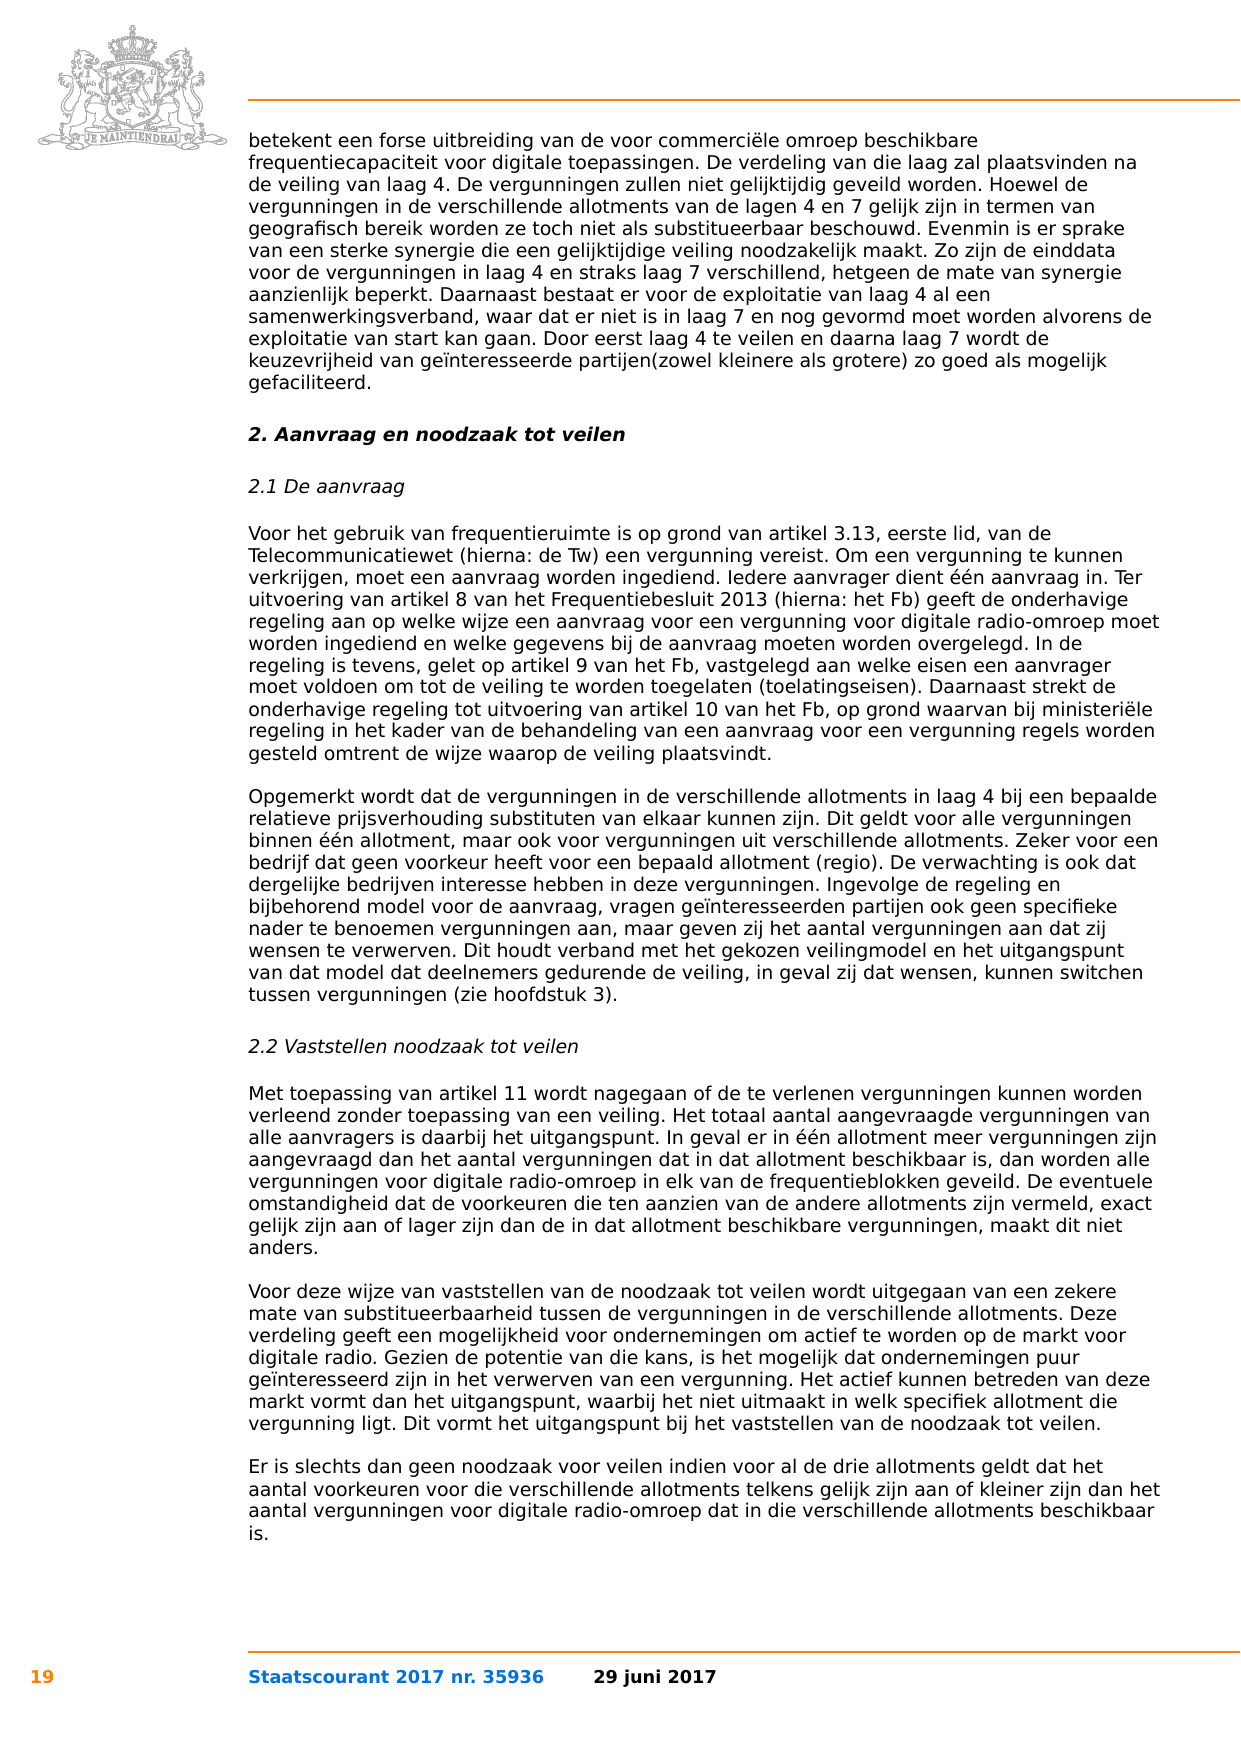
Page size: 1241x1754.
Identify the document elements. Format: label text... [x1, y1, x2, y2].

text betekent een forse uitbreiding van de voor commerciële omroep beschikbare frequentiecapaciteit voor digitale toepassingen. De verdeling van die laag zal plaatsvinden na de veiling van laag 4. De vergunningen zullen niet gelijktijdig geveild worden. Hoewel de vergunningen in de verschillende allotments van de lagen 4 en 7 gelijk zijn in termen van geografisch bereik worden ze toch niet als substitueerbaar beschouwd. Evenmin is er sprake van een sterke synergie die een gelijktijdige veiling noodzakelijk maakt. Zo zijn de einddata voor de vergunningen in laag 4 en straks laag 7 verschillend, hetgeen de mate van synergie aanzienlijk beperkt. Daarnaast bestaat er voor de exploitatie van laag 4 al een samenwerkingsverband, waar dat er niet is in laag 7 en nog gevormd moet worden alvorens de exploitatie van start kan gaan. Door eerst laag 4 te veilen en daarna laag 7 wordt de keuzevrijheid van geïnteresseerde partijen(zowel kleinere als grotere) zo goed als mogelijk gefaciliteerd. [248, 130, 1163, 394]
text Met toepassing van artikel 11 wordt nagegaan of de te verlenen vergunningen kunnen worden verleend zonder toepassing van een veiling. Het totaal aantal aangevraagde vergunningen van alle aanvragers is daarbij het uitgangspunt. In geval er in één allotment meer vergunningen zijn aangevraagd dan het aantal vergunningen dat in dat allotment beschikbaar is, dan worden alle vergunningen voor digitale radio-omroep in elk van de frequentieblokken geveild. De eventuele omstandigheid dat de voorkeuren die ten aanzien van de andere allotments zijn vermeld, exact gelijk zijn aan of lager zijn dan de in dat allotment beschikbare vergunningen, maakt dit niet anders. [248, 1083, 1163, 1259]
text Voor het gebruik van frequentieruimte is op grond van artikel 3.13, eerste lid, van de Telecommunicatiewet (hierna: de Tw) een vergunning vereist. Om een vergunning te kunnen verkrijgen, moet een aanvraag worden ingediend. Iedere aanvrager dient één aanvraag in. Ter uitvoering van artikel 8 van het Frequentiebesluit 2013 (hierna: het Fb) geeft de onderhavige regeling aan op welke wijze een aanvraag voor een vergunning voor digitale radio-omroep moet worden ingediend en welke gegevens bij de aanvraag moeten worden overgelegd. In de regeling is tevens, gelet op artikel 9 van het Fb, vastgelegd aan welke eisen een aanvrager moet voldoen om tot de veiling te worden toegelaten (toelatingseisen). Daarnaast strekt de onderhavige regeling tot uitvoering van artikel 10 van het Fb, op grond waarvan bij ministeriële regeling in het kader van de behandeling van een aanvraag voor een vergunning regels worden gesteld omtrent de wijze waarop de veiling plaatsvindt. [248, 523, 1163, 764]
text Opgemerkt wordt dat de vergunningen in de verschillende allotments in laag 4 bij een bepaalde relatieve prijsverhouding substituten van elkaar kunnen zijn. Dit geldt voor alle vergunningen binnen één allotment, maar ook voor vergunningen uit verschillende allotments. Zeker voor een bedrijf dat geen voorkeur heeft voor een bepaald allotment (regio). De verwachting is ook dat dergelijke bedrijven interesse hebben in deze vergunningen. Ingevolge de regeling en bijbehorend model voor de aanvraag, vragen geïnteresseerden partijen ook geen specifieke nader te benoemen vergunningen aan, maar geven zij het aantal vergunningen aan dat zij wensen te verwerven. Dit houdt verband met het gekozen veilingmodel en het uitgangspunt van dat model dat deelnemers gedurende de veiling, in geval zij dat wensen, kunnen switchen tussen vergunningen (zie hoofdstuk 3). [248, 786, 1163, 1006]
text Er is slechts dan geen noodzaak voor veilen indien voor al de drie allotments geldt dat het aantal voorkeuren voor die verschillende allotments telkens gelijk zijn aan of kleiner zijn dan het aantal vergunningen voor digitale radio-omroep dat in die verschillende allotments beschikbaar is. [248, 1456, 1163, 1544]
subtitle 2.2 Vaststellen noodzaak tot veilen [248, 1036, 1163, 1058]
text Voor deze wijze van vaststellen van de noodzaak tot veilen wordt uitgegaan van een zekere mate van substitueerbaarheid tussen de vergunningen in de verschillende allotments. Deze verdeling geeft een mogelijkheid voor ondernemingen om actief te worden op de markt voor digitale radio. Gezien de potentie van die kans, is het mogelijk dat ondernemingen puur geïnteresseerd zijn in het verwerven van een vergunning. Het actief kunnen betreden van deze markt vormt dan het uitgangspunt, waarbij het niet uitmaakt in welk specifiek allotment die vergunning ligt. Dit vormt het uitgangspunt bij het vaststellen van de noodzaak tot veilen. [248, 1281, 1163, 1434]
subtitle 2.1 De aanvraag [248, 476, 1163, 498]
subtitle 2. Aanvraag en noodzaak tot veilen [248, 424, 1163, 446]
picture [38, 25, 227, 150]
